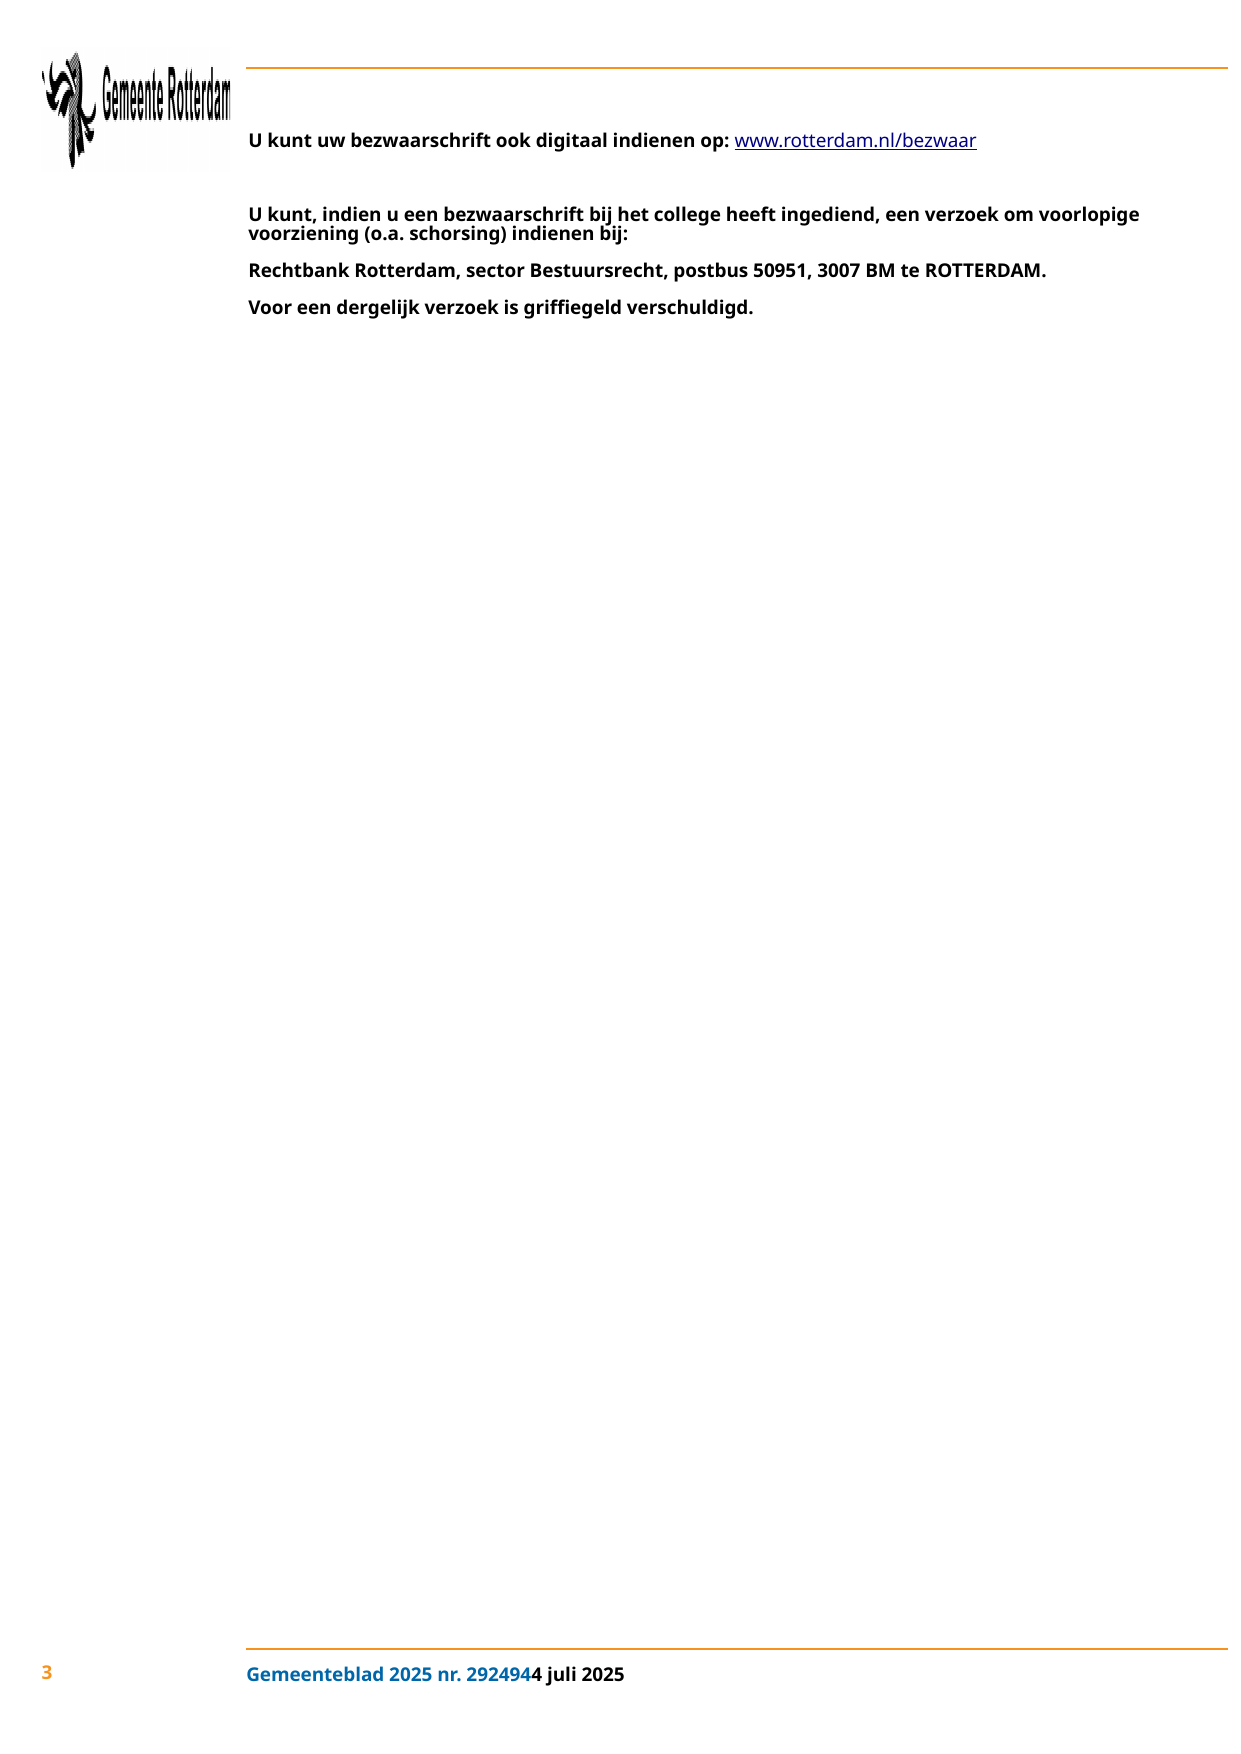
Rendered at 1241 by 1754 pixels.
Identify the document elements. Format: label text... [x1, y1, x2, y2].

text U kunt, indien u een bezwaarschrift bij het college heeft ingediend, een verzoek om voorlopige voorziening (o.a. schorsing) indienen bij: [248, 206, 1152, 244]
text Voor een dergelijk verzoek is griffiegeld verschuldigd. [248, 299, 1152, 318]
text Rechtbank Rotterdam, sector Bestuursrecht, postbus 50951, 3007 BM te ROTTERDAM. [248, 262, 1152, 281]
picture [41, 47, 231, 172]
text U kunt uw bezwaarschrift ook digitaal indienen op: www.rotterdam.nl/bezwaar [248, 132, 1152, 151]
